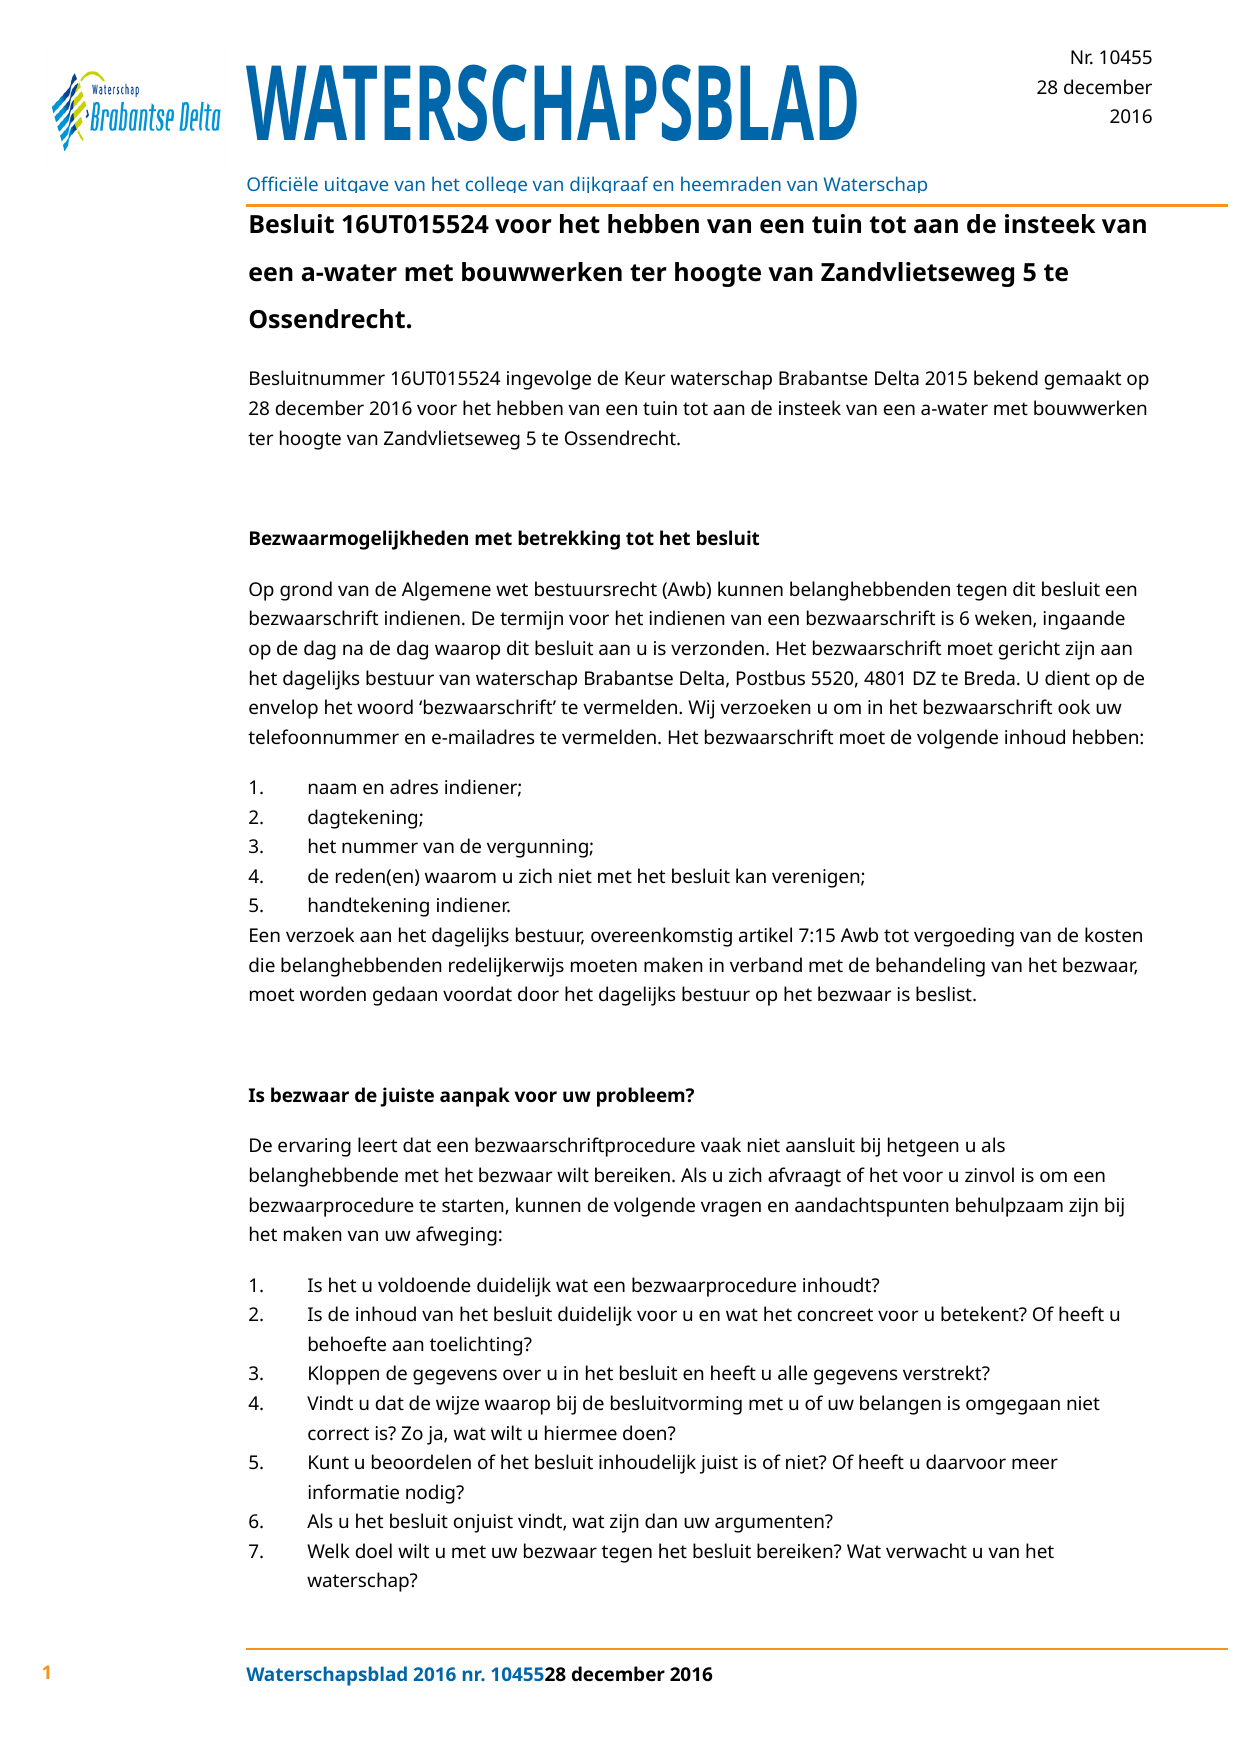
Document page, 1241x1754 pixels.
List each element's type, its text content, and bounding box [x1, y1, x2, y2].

list Kloppen de gegevens over u in het besluit en heeft u alle gegevens verstrekt? [248, 1361, 1152, 1386]
text Op grond van de Algemene wet bestuursrecht (Awb) kunnen belanghebbenden tegen dit besluit een bezwaarschrift indienen. De termijn voor het indienen van een bezwaarschrift is 6 weken, ingaande op de dag na de dag waarop dit besluit aan u is verzonden. Het bezwaarschrift moet gericht zijn aan het dagelijks bestuur van waterschap Brabantse Delta, Postbus 5520, 4801 DZ te Breda. U dient op de envelop het woord ‘bezwaarschrift’ te vermelden. Wij verzoeken u om in het bezwaarschrift ook uw telefoonnummer en e‑mailadres te vermelden. Het bezwaarschrift moet de volgende inhoud hebben: [248, 576, 1152, 749]
list het nummer van de vergunning; [248, 833, 1152, 859]
list Is de inhoud van het besluit duidelijk voor u en wat het concreet voor u betekent? Of heeft u behoefte aan toelichting? [248, 1301, 1152, 1357]
list Vindt u dat de wijze waarop bij de besluitvorming met u of uw belangen is omgegaan niet correct is? Zo ja, wat wilt u hiermee doen? [248, 1390, 1152, 1445]
list dagtekening; [248, 804, 1152, 829]
text Besluitnummer 16UT015524 ingevolge de Keur waterschap Brabantse Delta 2015 bekend gemaakt op 28 december 2016 voor het hebben van een tuin tot aan de insteek van een a-water met bouwwerken ter hoogte van Zandvlietseweg 5 te Ossendrecht. [248, 366, 1152, 450]
text Besluit 16UT015524 voor het hebben van een tuin tot aan de insteek van een a-water met bouwwerken ter hoogte van Zandvlietseweg 5 te Ossendrecht. [248, 207, 1152, 336]
picture [41, 47, 231, 172]
text Bezwaarmogelijkheden met betrekking tot het besluit [248, 526, 1152, 551]
list Is het u voldoende duidelijk wat een bezwaarprocedure inhoudt? [248, 1272, 1152, 1297]
list naam en adres indiener; [248, 774, 1152, 800]
list handtekening indiener. [248, 893, 1152, 918]
list Kunt u beoordelen of het besluit inhoudelijk juist is of niet? Of heeft u daarvoor meer informatie nodig? [248, 1449, 1152, 1504]
list Welk doel wilt u met uw bezwaar tegen het besluit bereiken? Wat verwacht u van het waterschap? [248, 1538, 1152, 1593]
list Als u het besluit onjuist vindt, wat zijn dan uw argumenten? [248, 1508, 1152, 1534]
text Een verzoek aan het dagelijks bestuur, overeenkomstig artikel 7:15 Awb tot vergoeding van de kosten die belanghebbenden redelijkerwijs moeten maken in verband met de behandeling van het bezwaar, moet worden gedaan voordat door het dagelijks bestuur op het bezwaar is beslist. [248, 922, 1152, 1007]
list de reden(en) waarom u zich niet met het besluit kan verenigen; [248, 863, 1152, 889]
text De ervaring leert dat een bezwaarschriftprocedure vaak niet aansluit bij hetgeen u als belanghebbende met het bezwaar wilt bereiken. Als u zich afvraagt of het voor u zinvol is om een bezwaarprocedure te starten, kunnen de volgende vragen en aandachtspunten behulpzaam zijn bij het maken van uw afweging: [248, 1133, 1152, 1247]
text Is bezwaar de juiste aanpak voor uw probleem? [248, 1082, 1152, 1108]
